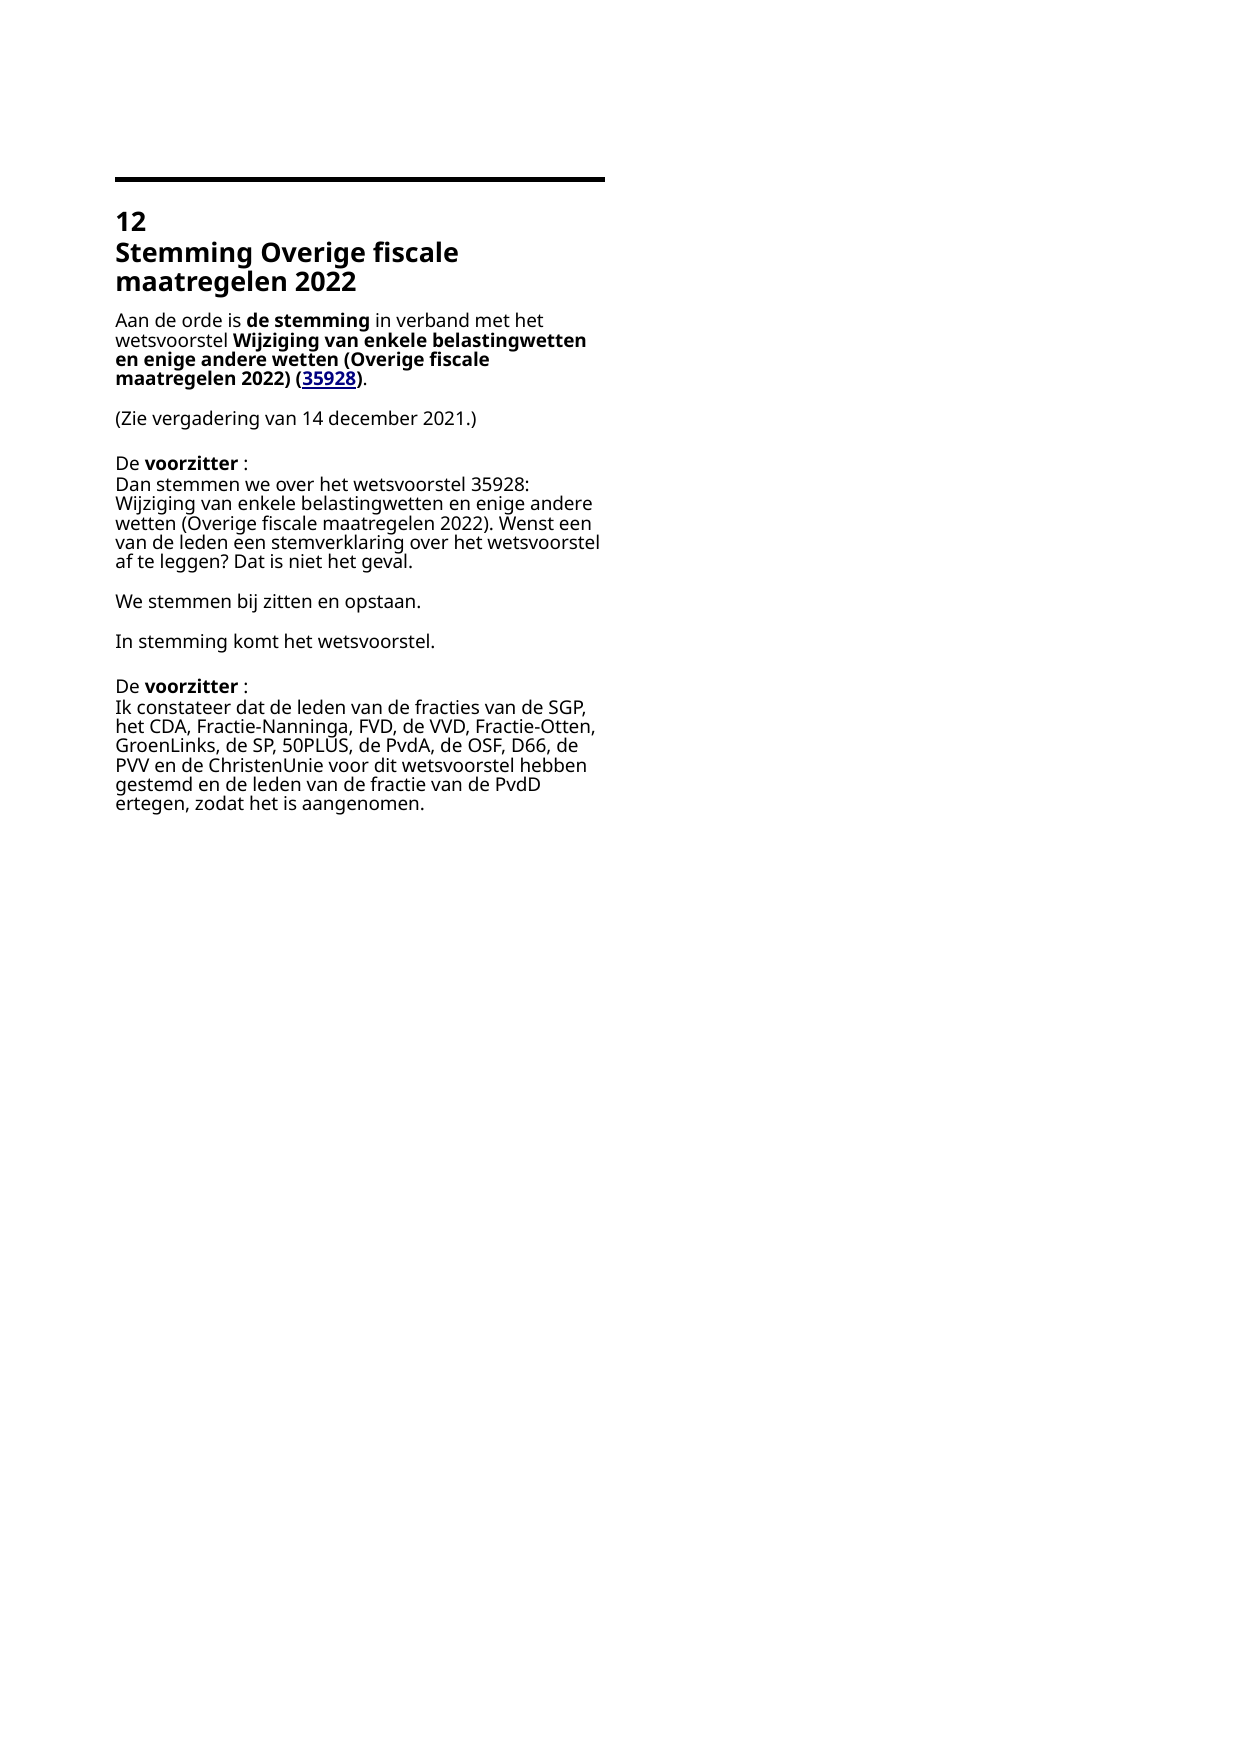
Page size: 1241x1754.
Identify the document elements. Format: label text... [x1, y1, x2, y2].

text Aan de orde is de stemming in verband met het wetsvoorstel Wijziging van enkele belastingwetten en enige andere wetten (Overige fiscale maatregelen 2022) (35928). [115, 312, 605, 389]
text Stemming Overige fiscale maatregelen 2022 [115, 239, 605, 312]
text Ik constateer dat de leden van de fracties van de SGP, het CDA, Fractie-Nanninga, FVD, de VVD, Fractie-Otten, GroenLinks, de SP, 50PLUS, de PvdA, de OSF, D66, de PVV en de ChristenUnie voor dit wetsvoorstel hebben gestemd en de leden van de fractie van de PvdD ertegen, zodat het is aangenomen. [115, 699, 605, 814]
text Dan stemmen we over het wetsvoorstel 35928: Wijziging van enkele belastingwetten en enige andere wetten (Overige fiscale maatregelen 2022). Wenst een van de leden een stemverklaring over het wetsvoorstel af te leggen? Dat is niet het geval. [115, 476, 605, 572]
text De voorzitter : [115, 673, 605, 699]
text 12 [115, 203, 605, 239]
text (Zie vergadering van 14 december 2021.) [115, 410, 605, 429]
text We stemmen bij zitten en opstaan. [115, 593, 605, 612]
text In stemming komt het wetsvoorstel. [115, 633, 605, 652]
text De voorzitter : [115, 450, 605, 476]
